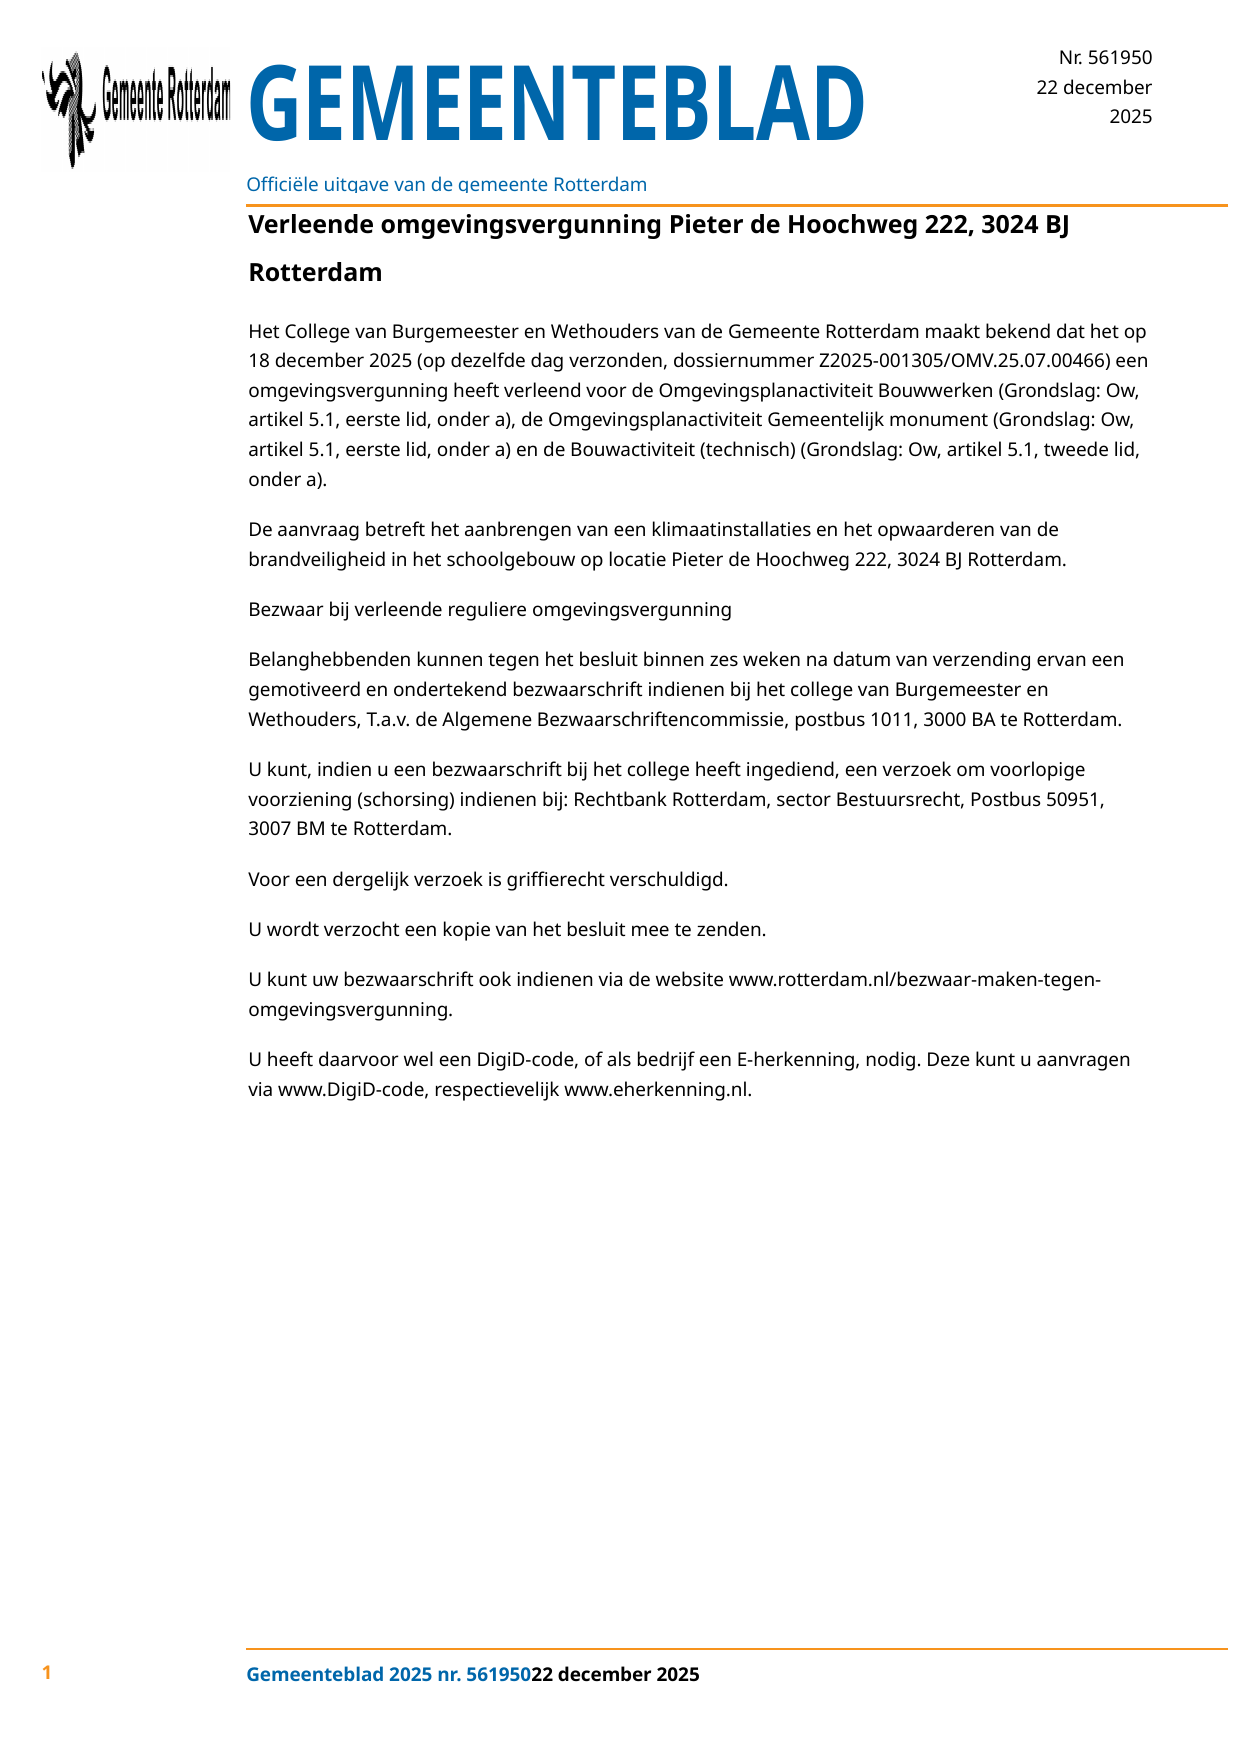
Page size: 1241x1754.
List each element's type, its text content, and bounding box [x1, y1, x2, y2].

text Het College van Burgemeester en Wethouders van de Gemeente Rotterdam maakt bekend dat het op 18 december 2025 (op dezelfde dag verzonden, dossiernummer Z2025-001305/OMV.25.07.00466) een omgevingsvergunning heeft verleend voor de Omgevingsplanactiviteit Bouwwerken (Grondslag: Ow, artikel 5.1, eerste lid, onder a), de Omgevingsplanactiviteit Gemeentelijk monument (Grondslag: Ow, artikel 5.1, eerste lid, onder a) en de Bouwactiviteit (technisch) (Grondslag: Ow, artikel 5.1, tweede lid, onder a). [248, 318, 1152, 492]
text Bezwaar bij verleende reguliere omgevingsvergunning [248, 596, 1152, 622]
text Belanghebbenden kunnen tegen het besluit binnen zes weken na datum van verzending ervan een gemotiveerd en ondertekend bezwaarschrift indienen bij het college van Burgemeester en Wethouders, T.a.v. de Algemene Bezwaarschriftencommissie, postbus 1011, 3000 BA te Rotterdam. [248, 647, 1152, 732]
text De aanvraag betreft het aanbrengen van een klimaatinstallaties en het opwaarderen van de brandveiligheid in het schoolgebouw op locatie Pieter de Hoochweg 222, 3024 BJ Rotterdam. [248, 516, 1152, 572]
text U heeft daarvoor wel een DigiD-code, of als bedrijf een E-herkenning, nodig. Deze kunt u aanvragen via www.DigiD-code, respectievelijk www.eherkenning.nl. [248, 1047, 1152, 1102]
text U kunt uw bezwaarschrift ook indienen via de website www.rotterdam.nl/bezwaar-maken-tegen-omgevingsvergunning. [248, 967, 1152, 1022]
text Voor een dergelijk verzoek is griffierecht verschuldigd. [248, 866, 1152, 892]
picture [41, 47, 231, 172]
text U kunt, indien u een bezwaarschrift bij het college heeft ingediend, een verzoek om voorlopige voorziening (schorsing) indienen bij: Rechtbank Rotterdam, sector Bestuursrecht, Postbus 50951, 3007 BM te Rotterdam. [248, 756, 1152, 841]
text U wordt verzocht een kopie van het besluit mee te zenden. [248, 916, 1152, 942]
text Verleende omgevingsvergunning Pieter de Hoochweg 222, 3024 BJ Rotterdam [248, 207, 1152, 288]
